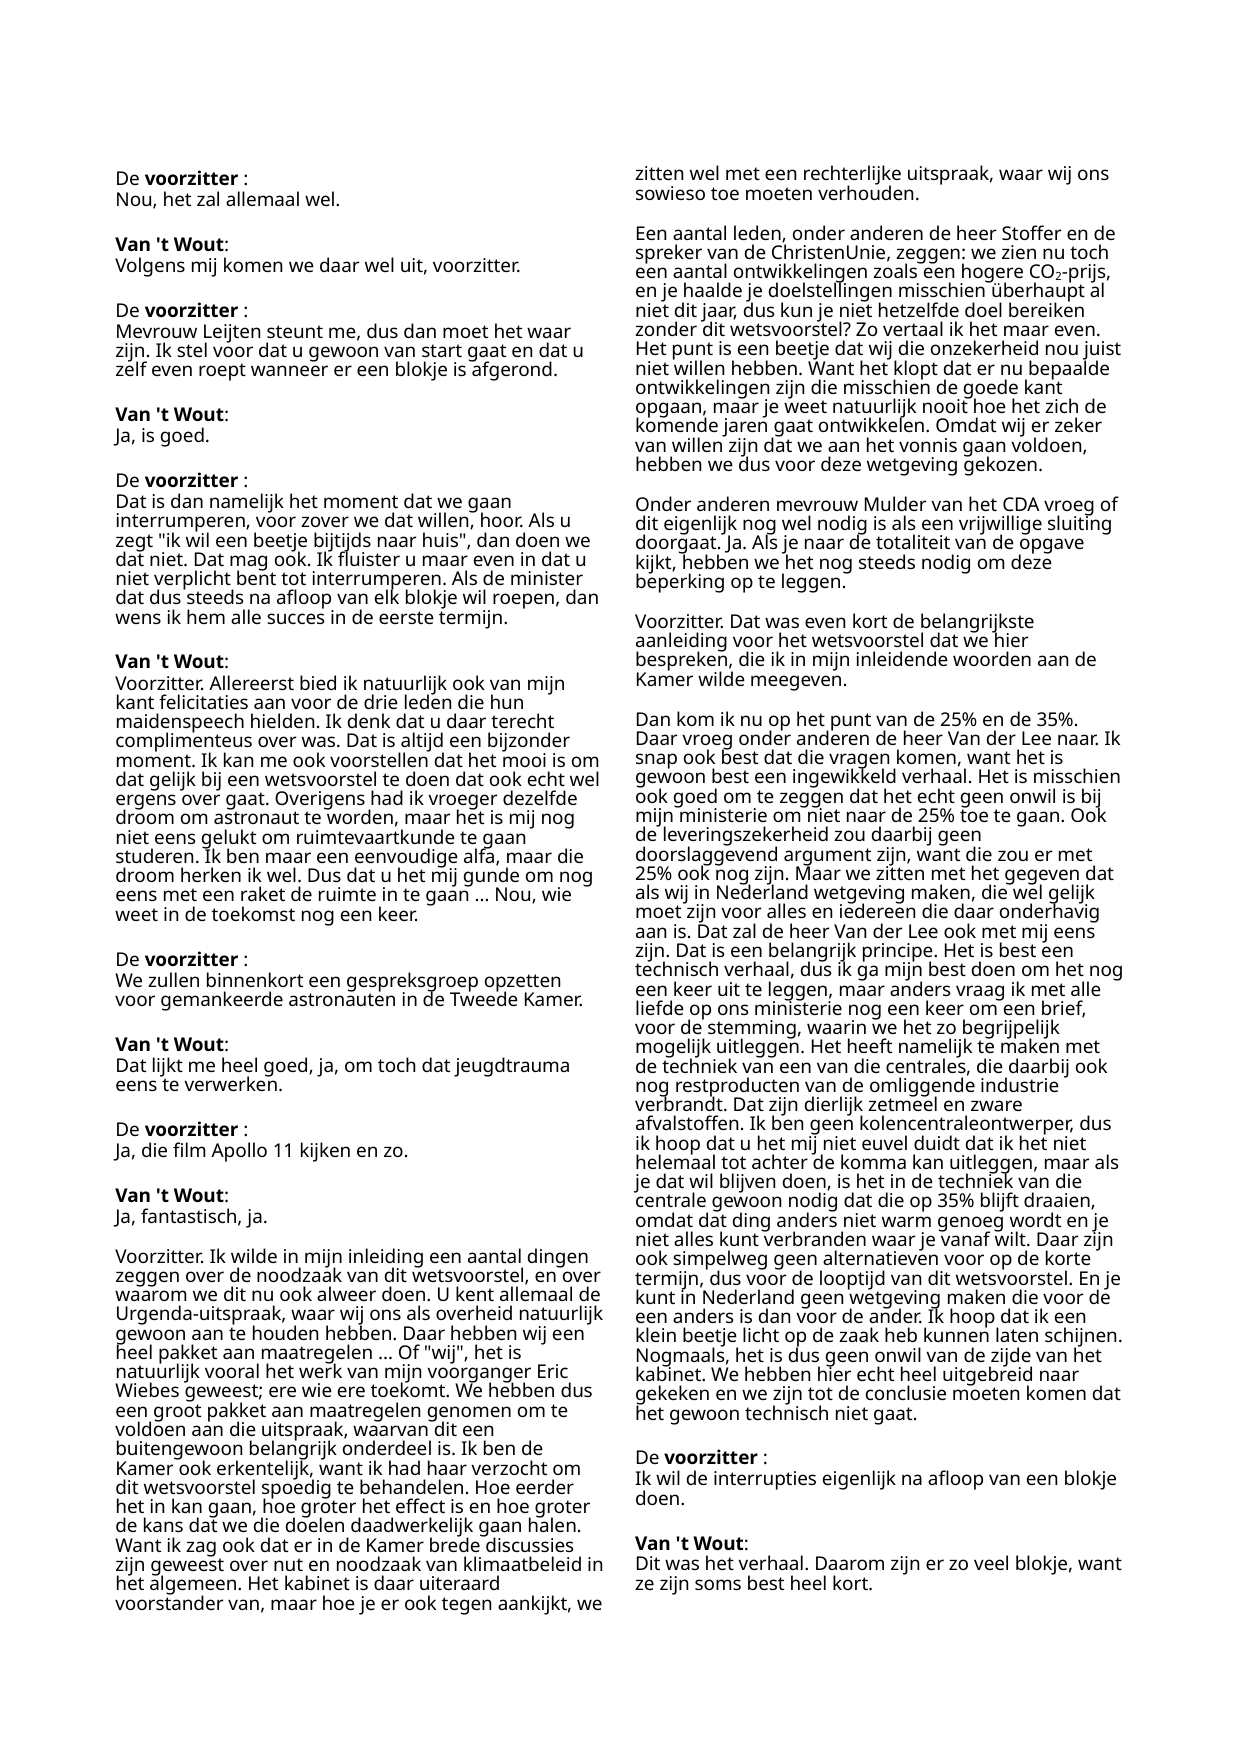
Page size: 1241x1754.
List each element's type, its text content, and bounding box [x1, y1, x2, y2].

text Ja, die film Apollo 11 kijken en zo. [115, 1142, 605, 1161]
text Ja, is goed. [115, 427, 605, 446]
text Ja, fantastisch, ja. [115, 1208, 605, 1227]
text De voorzitter : [115, 946, 605, 972]
text Een aantal leden, onder anderen de heer Stoffer en de spreker van de ChristenUnie, zeggen: we zien nu toch een aantal ontwikkelingen zoals een hogere CO2-prijs, en je haalde je doelstellingen misschien überhaupt al niet dit jaar, dus kun je niet hetzelfde doel bereiken zonder dit wetsvoorstel? Zo vertaal ik het maar even. Het punt is een beetje dat wij die onzekerheid nou juist niet willen hebben. Want het klopt dat er nu bepaalde ontwikkelingen zijn die misschien de goede kant opgaan, maar je weet natuurlijk nooit hoe het zich de komende jaren gaat ontwikkelen. Omdat wij er zeker van willen zijn dat we aan het vonnis gaan voldoen, hebben we dus voor deze wetgeving gekozen. [635, 224, 1125, 475]
text Voorzitter. Dat was even kort de belangrijkste aanleiding voor het wetsvoorstel dat we hier bespreken, die ik in mijn inleidende woorden aan de Kamer wilde meegeven. [635, 613, 1125, 690]
text Van 't Wout: [115, 231, 605, 257]
text We zullen binnenkort een gespreksgroep opzetten voor gemankeerde astronauten in de Tweede Kamer. [115, 972, 605, 1010]
text Dan kom ik nu op het punt van de 25% en de 35%. Daar vroeg onder anderen de heer Van der Lee naar. Ik snap ook best dat die vragen komen, want het is gewoon best een ingewikkeld verhaal. Het is misschien ook goed om te zeggen dat het echt geen onwil is bij mijn ministerie om niet naar de 25% toe te gaan. Ook de leveringszekerheid zou daarbij geen doorslaggevend argument zijn, want die zou er met 25% ook nog zijn. Maar we zitten met het gegeven dat als wij in Nederland wetgeving maken, die wel gelijk moet zijn voor alles en iedereen die daar onderhavig aan is. Dat zal de heer Van der Lee ook met mij eens zijn. Dat is een belangrijk principe. Het is best een technisch verhaal, dus ik ga mijn best doen om het nog een keer uit te leggen, maar anders vraag ik met alle liefde op ons ministerie nog een keer om een brief, voor de stemming, waarin we het zo begrijpelijk mogelijk uitleggen. Het heeft namelijk te maken met de techniek van een van die centrales, die daarbij ook nog restproducten van de omliggende industrie verbrandt. Dat zijn dierlijk zetmeel en zware afvalstoffen. Ik ben geen kolencentraleontwerper, dus ik hoop dat u het mij niet euvel duidt dat ik het niet helemaal tot achter de komma kan uitleggen, maar als je dat wil blijven doen, is het in de techniek van die centrale gewoon nodig dat die op 35% blijft draaien, omdat dat ding anders niet warm genoeg wordt en je niet alles kunt verbranden waar je vanaf wilt. Daar zijn ook simpelweg geen alternatieven voor op de korte termijn, dus voor de looptijd van dit wetsvoorstel. En je kunt in Nederland geen wetgeving maken die voor de een anders is dan voor de ander. Ik hoop dat ik een klein beetje licht op de zaak heb kunnen laten schijnen. Nogmaals, het is dus geen onwil van de zijde van het kabinet. We hebben hier echt heel uitgebreid naar gekeken en we zijn tot de conclusie moeten komen dat het gewoon technisch niet gaat. [635, 711, 1125, 1424]
text Volgens mij komen we daar wel uit, voorzitter. [115, 257, 605, 276]
text Onder anderen mevrouw Mulder van het CDA vroeg of dit eigenlijk nog wel nodig is als een vrijwillige sluiting doorgaat. Ja. Als je naar de totaliteit van de opgave kijkt, hebben we het nog steeds nodig om deze beperking op te leggen. [635, 496, 1125, 592]
text De voorzitter : [115, 1116, 605, 1142]
text De voorzitter : [115, 165, 605, 191]
text Van 't Wout: [115, 649, 605, 674]
text Ik wil de interrupties eigenlijk na afloop van een blokje doen. [635, 1470, 1125, 1509]
text De voorzitter : [635, 1444, 1125, 1470]
text Van 't Wout: [635, 1530, 1125, 1555]
text Voorzitter. Ik wilde in mijn inleiding een aantal dingen zeggen over de noodzaak van dit wetsvoorstel, en over waarom we dit nu ook alweer doen. U kent allemaal de Urgenda-uitspraak, waar wij ons als overheid natuurlijk gewoon aan te houden hebben. Daar hebben wij een heel pakket aan maatregelen … Of "wij", het is natuurlijk vooral het werk van mijn voorganger Eric Wiebes geweest; ere wie ere toekomt. We hebben dus een groot pakket aan maatregelen genomen om te voldoen aan die uitspraak, waarvan dit een buitengewoon belangrijk onderdeel is. Ik ben de Kamer ook erkentelijk, want ik had haar verzocht om dit wetsvoorstel spoedig te behandelen. Hoe eerder het in kan gaan, hoe groter het effect is en hoe groter de kans dat we die doelen daadwerkelijk gaan halen. Want ik zag ook dat er in de Kamer brede discussies zijn geweest over nut en noodzaak van klimaatbeleid in het algemeen. Het kabinet is daar uiteraard voorstander van, maar hoe je er ook tegen aankijkt, we [115, 1248, 605, 1614]
text De voorzitter : [115, 467, 605, 493]
text Dat is dan namelijk het moment dat we gaan interrumperen, voor zover we dat willen, hoor. Als u zegt "ik wil een beetje bijtijds naar huis", dan doen we dat niet. Dat mag ook. Ik fluister u maar even in dat u niet verplicht bent tot interrumperen. Als de minister dat dus steeds na afloop van elk blokje wil roepen, dan wens ik hem alle succes in de eerste termijn. [115, 493, 605, 628]
text zitten wel met een rechterlijke uitspraak, waar wij ons sowieso toe moeten verhouden. [635, 165, 1125, 204]
text Van 't Wout: [115, 401, 605, 427]
text Van 't Wout: [115, 1031, 605, 1057]
text Voorzitter. Allereerst bied ik natuurlijk ook van mijn kant felicitaties aan voor de drie leden die hun maidenspeech hielden. Ik denk dat u daar terecht complimenteus over was. Dat is altijd een bijzonder moment. Ik kan me ook voorstellen dat het mooi is om dat gelijk bij een wetsvoorstel te doen dat ook echt wel ergens over gaat. Overigens had ik vroeger dezelfde droom om astronaut te worden, maar het is mij nog niet eens gelukt om ruimtevaartkunde te gaan studeren. Ik ben maar een eenvoudige alfa, maar die droom herken ik wel. Dus dat u het mij gunde om nog eens met een raket de ruimte in te gaan … Nou, wie weet in de toekomst nog een keer. [115, 674, 605, 925]
text Dit was het verhaal. Daarom zijn er zo veel blokje, want ze zijn soms best heel kort. [635, 1555, 1125, 1594]
text Nou, het zal allemaal wel. [115, 191, 605, 210]
text De voorzitter : [115, 297, 605, 323]
text Dat lijkt me heel goed, ja, om toch dat jeugdtrauma eens te verwerken. [115, 1057, 605, 1095]
text Van 't Wout: [115, 1182, 605, 1208]
text Mevrouw Leijten steunt me, dus dan moet het waar zijn. Ik stel voor dat u gewoon van start gaat en dat u zelf even roept wanneer er een blokje is afgerond. [115, 323, 605, 381]
